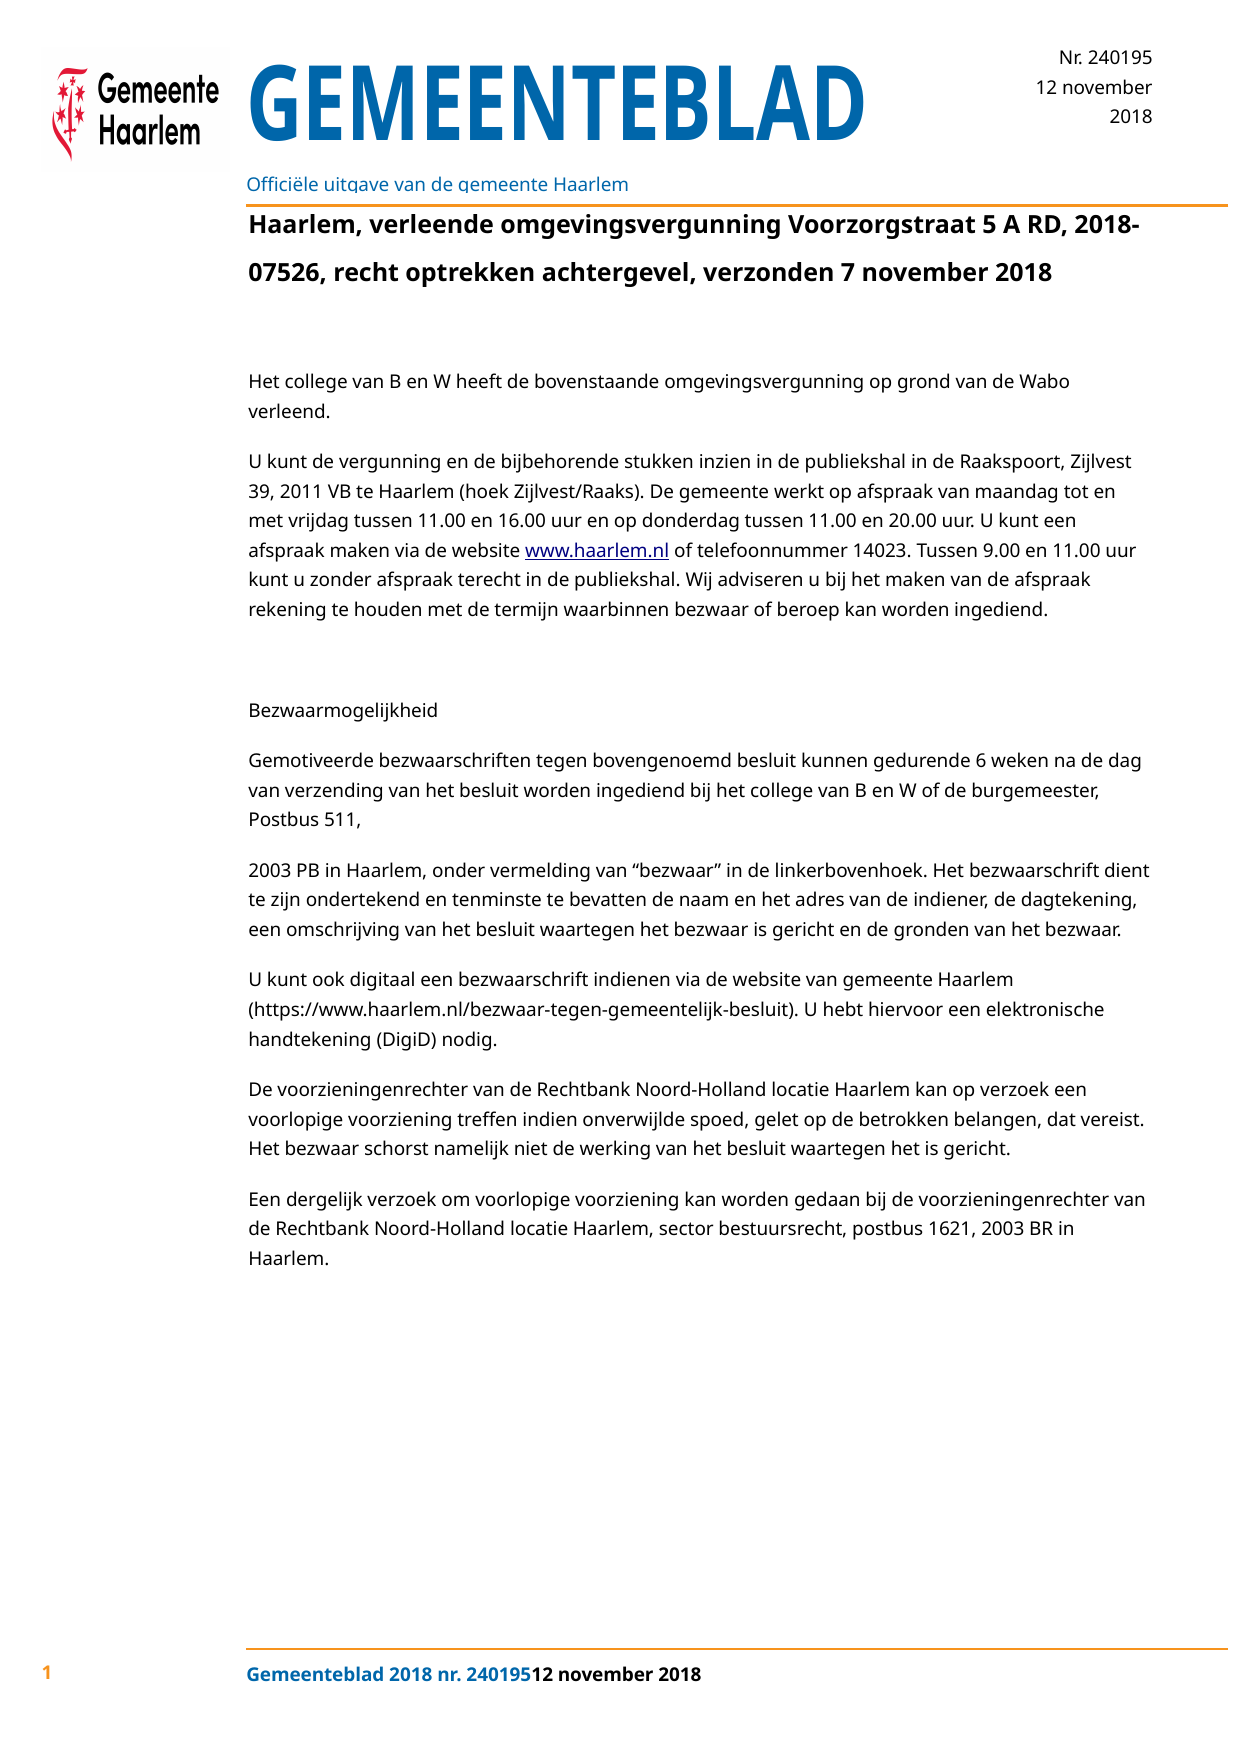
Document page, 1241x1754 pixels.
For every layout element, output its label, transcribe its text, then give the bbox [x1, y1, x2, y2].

text 2003 PB in Haarlem, onder vermelding van “bezwaar” in de linkerbovenhoek. Het bezwaarschrift dient te zijn ondertekend en tenminste te bevatten de naam en het adres van de indiener, de dagtekening, een omschrijving van het besluit waartegen het bezwaar is gericht en de gronden van het bezwaar. [248, 857, 1152, 942]
picture [41, 47, 231, 172]
text Haarlem, verleende omgevingsvergunning Voorzorgstraat 5 A RD, 2018-07526, recht optrekken achtergevel, verzonden 7 november 2018 [248, 207, 1152, 288]
text De voorzieningenrechter van de Rechtbank Noord-Holland locatie Haarlem kan op verzoek een voorlopige voorziening treffen indien onverwijlde spoed, gelet op de betrokken belangen, dat vereist. Het bezwaar schorst namelijk niet de werking van het besluit waartegen het is gericht. [248, 1076, 1152, 1161]
text Gemotiveerde bezwaarschriften tegen bovengenoemd besluit kunnen gedurende 6 weken na de dag van verzending van het besluit worden ingediend bij het college van B en W of de burgemeester, Postbus 511, [248, 747, 1152, 832]
text U kunt de vergunning en de bijbehorende stukken inzien in de publiekshal in de Raakspoort, Zijlvest 39, 2011 VB te Haarlem (hoek Zijlvest/Raaks). De gemeente werkt op afspraak van maandag tot en met vrijdag tussen 11.00 en 16.00 uur en op donderdag tussen 11.00 en 20.00 uur. U kunt een afspraak maken via de website www.haarlem.nl of telefoonnummer 14023. Tussen 9.00 en 11.00 uur kunt u zonder afspraak terecht in de publiekshal. Wij adviseren u bij het maken van de afspraak rekening te houden met de termijn waarbinnen bezwaar of beroep kan worden ingediend. [248, 448, 1152, 622]
text Het college van B en W heeft de bovenstaande omgevingsvergunning op grond van de Wabo verleend. [248, 368, 1152, 424]
text Een dergelijk verzoek om voorlopige voorziening kan worden gedaan bij de voorzieningenrechter van de Rechtbank Noord-Holland locatie Haarlem, sector bestuursrecht, postbus 1621, 2003 BR in Haarlem. [248, 1186, 1152, 1271]
text Bezwaarmogelijkheid [248, 697, 1152, 723]
text U kunt ook digitaal een bezwaarschrift indienen via de website van gemeente Haarlem (https://www.haarlem.nl/bezwaar-tegen-gemeentelijk-besluit). U hebt hiervoor een elektronische handtekening (DigiD) nodig. [248, 967, 1152, 1052]
